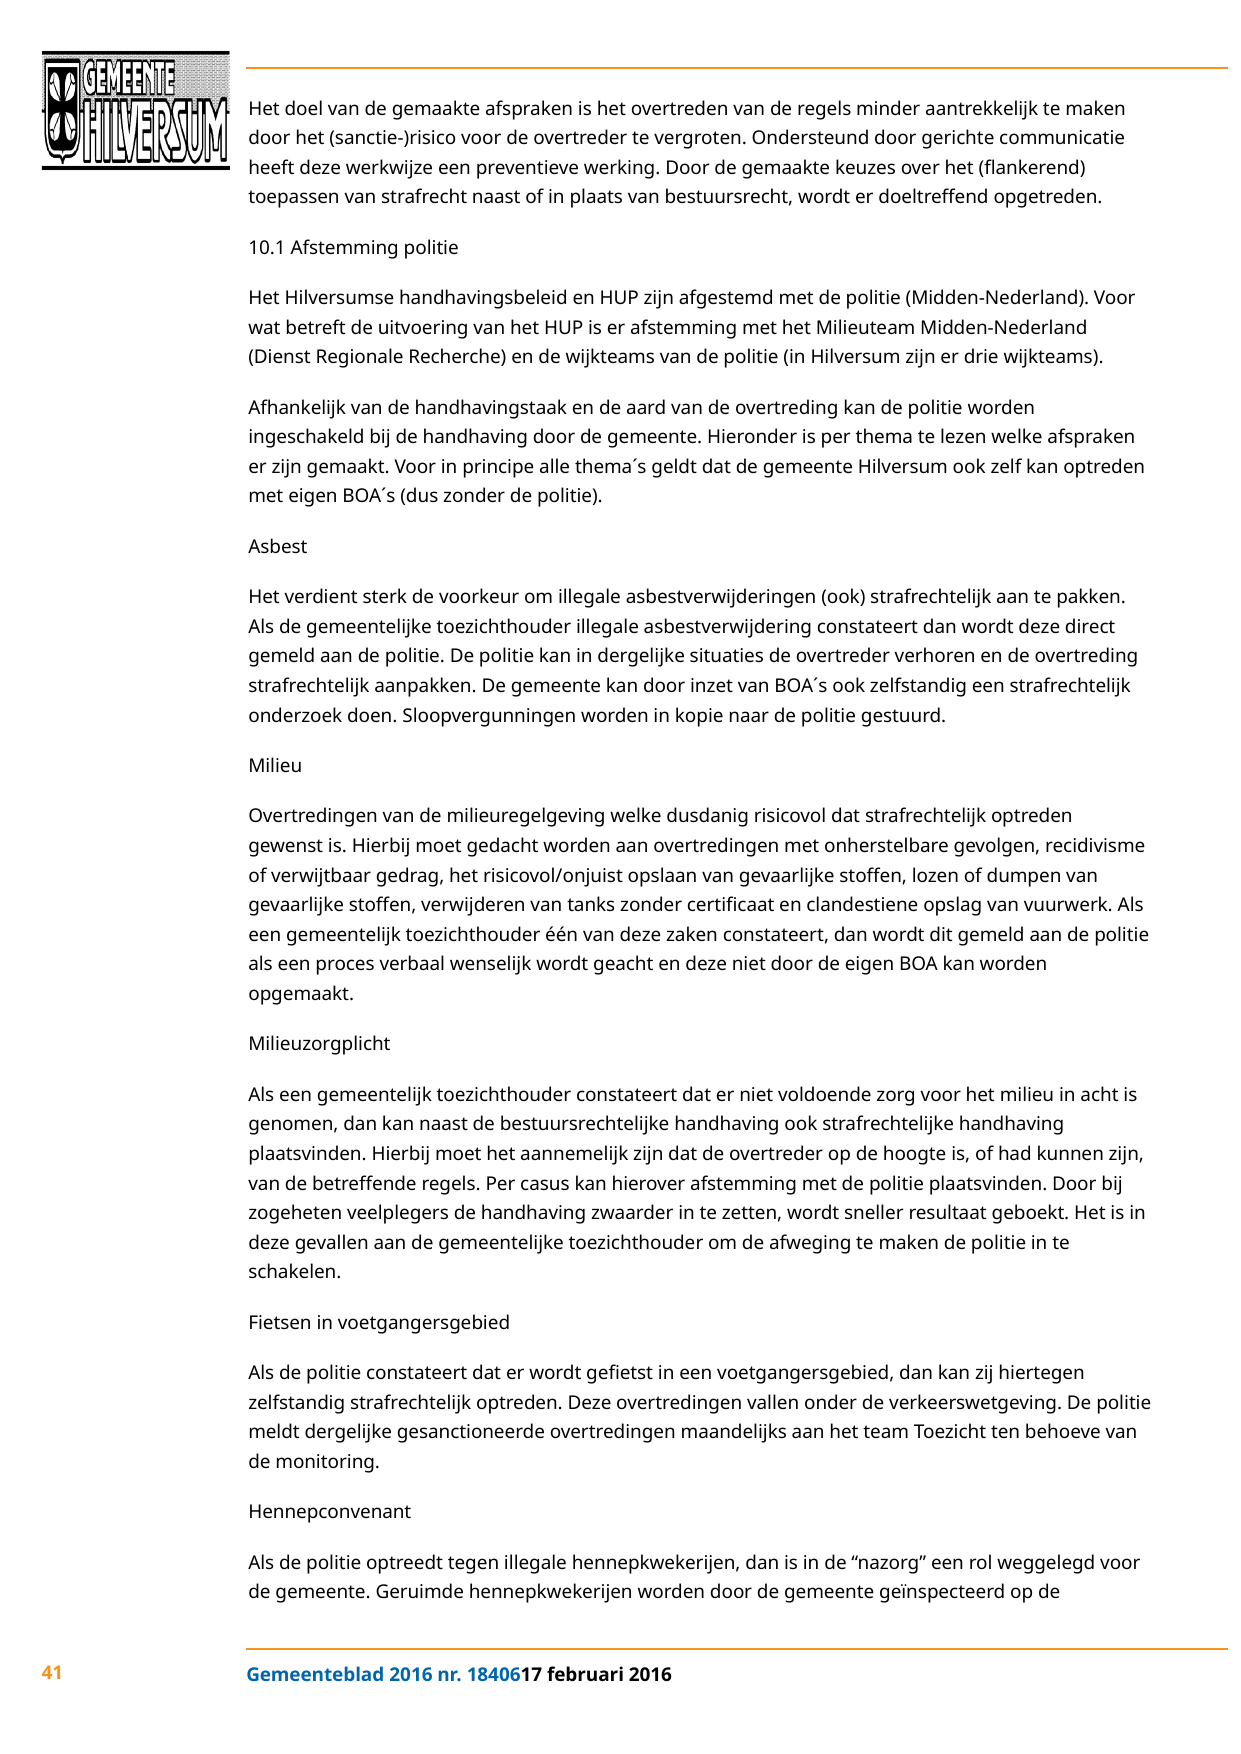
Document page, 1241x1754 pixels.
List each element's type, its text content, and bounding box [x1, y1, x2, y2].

text Als een gemeentelijk toezichthouder constateert dat er niet voldoende zorg voor het milieu in acht is genomen, dan kan naast de bestuursrechtelijke handhaving ook strafrechtelijke handhaving plaatsvinden. Hierbij moet het aannemelijk zijn dat de overtreder op de hoogte is, of had kunnen zijn, van de betreffende regels. Per casus kan hierover afstemming met de politie plaatsvinden. Door bij zogeheten veelplegers de handhaving zwaarder in te zetten, wordt sneller resultaat geboekt. Het is in deze gevallen aan de gemeentelijke toezichthouder om de afweging te maken de politie in te schakelen. [248, 1081, 1152, 1284]
text Fietsen in voetgangersgebied [248, 1309, 1152, 1335]
text 10.1 Afstemming politie [248, 234, 1152, 260]
text Als de politie constateert dat er wordt gefietst in een voetgangersgebied, dan kan zij hiertegen zelfstandig strafrechtelijk optreden. Deze overtredingen vallen onder de verkeerswetgeving. De politie meldt dergelijke gesanctioneerde overtredingen maandelijks aan het team Toezicht ten behoeve van de monitoring. [248, 1359, 1152, 1474]
text Milieuzorgplicht [248, 1031, 1152, 1056]
text Het doel van de gemaakte afspraken is het overtreden van de regels minder aantrekkelijk te maken door het (sanctie-)risico voor de overtreder te vergroten. Ondersteund door gerichte communicatie heeft deze werkwijze een preventieve werking. Door de gemaakte keuzes over het (flankerend) toepassen van strafrecht naast of in plaats van bestuursrecht, wordt er doeltreffend opgetreden. [248, 95, 1152, 209]
text Het Hilversumse handhavingsbeleid en HUP zijn afgestemd met de politie (Midden-Nederland). Voor wat betreft de uitvoering van het HUP is er afstemming met het Milieuteam Midden-Nederland (Dienst Regionale Recherche) en de wijkteams van de politie (in Hilversum zijn er drie wijkteams). [248, 284, 1152, 369]
text Het verdient sterk de voorkeur om illegale asbestverwijderingen (ook) strafrechtelijk aan te pakken. Als de gemeentelijke toezichthouder illegale asbestverwijdering constateert dan wordt deze direct gemeld aan de politie. De politie kan in dergelijke situaties de overtreder verhoren en de overtreding strafrechtelijk aanpakken. De gemeente kan door inzet van BOA´s ook zelfstandig een strafrechtelijk onderzoek doen. Sloopvergunningen worden in kopie naar de politie gestuurd. [248, 583, 1152, 728]
text Afhankelijk van de handhavingstaak en de aard van de overtreding kan de politie worden ingeschakeld bij de handhaving door de gemeente. Hieronder is per thema te lezen welke afspraken er zijn gemaakt. Voor in principe alle thema´s geldt dat de gemeente Hilversum ook zelf kan optreden met eigen BOA´s (dus zonder de politie). [248, 394, 1152, 508]
text Als de politie optreedt tegen illegale hennepkwekerijen, dan is in de “nazorg” een rol weggelegd voor de gemeente. Geruimde hennepkwekerijen worden door de gemeente geïnspecteerd op de [248, 1549, 1152, 1604]
text Asbest [248, 533, 1152, 559]
text Overtredingen van de milieuregelgeving welke dusdanig risicovol dat strafrechtelijk optreden gewenst is. Hierbij moet gedacht worden aan overtredingen met onherstelbare gevolgen, recidivisme of verwijtbaar gedrag, het risicovol/onjuist opslaan van gevaarlijke stoffen, lozen of dumpen van gevaarlijke stoffen, verwijderen van tanks zonder certificaat en clandestiene opslag van vuurwerk. Als een gemeentelijk toezichthouder één van deze zaken constateert, dan wordt dit gemeld aan de politie als een proces verbaal wenselijk wordt geacht en deze niet door de eigen BOA kan worden opgemaakt. [248, 803, 1152, 1006]
text Hennepconvenant [248, 1498, 1152, 1524]
picture [41, 47, 231, 172]
text Milieu [248, 752, 1152, 778]
